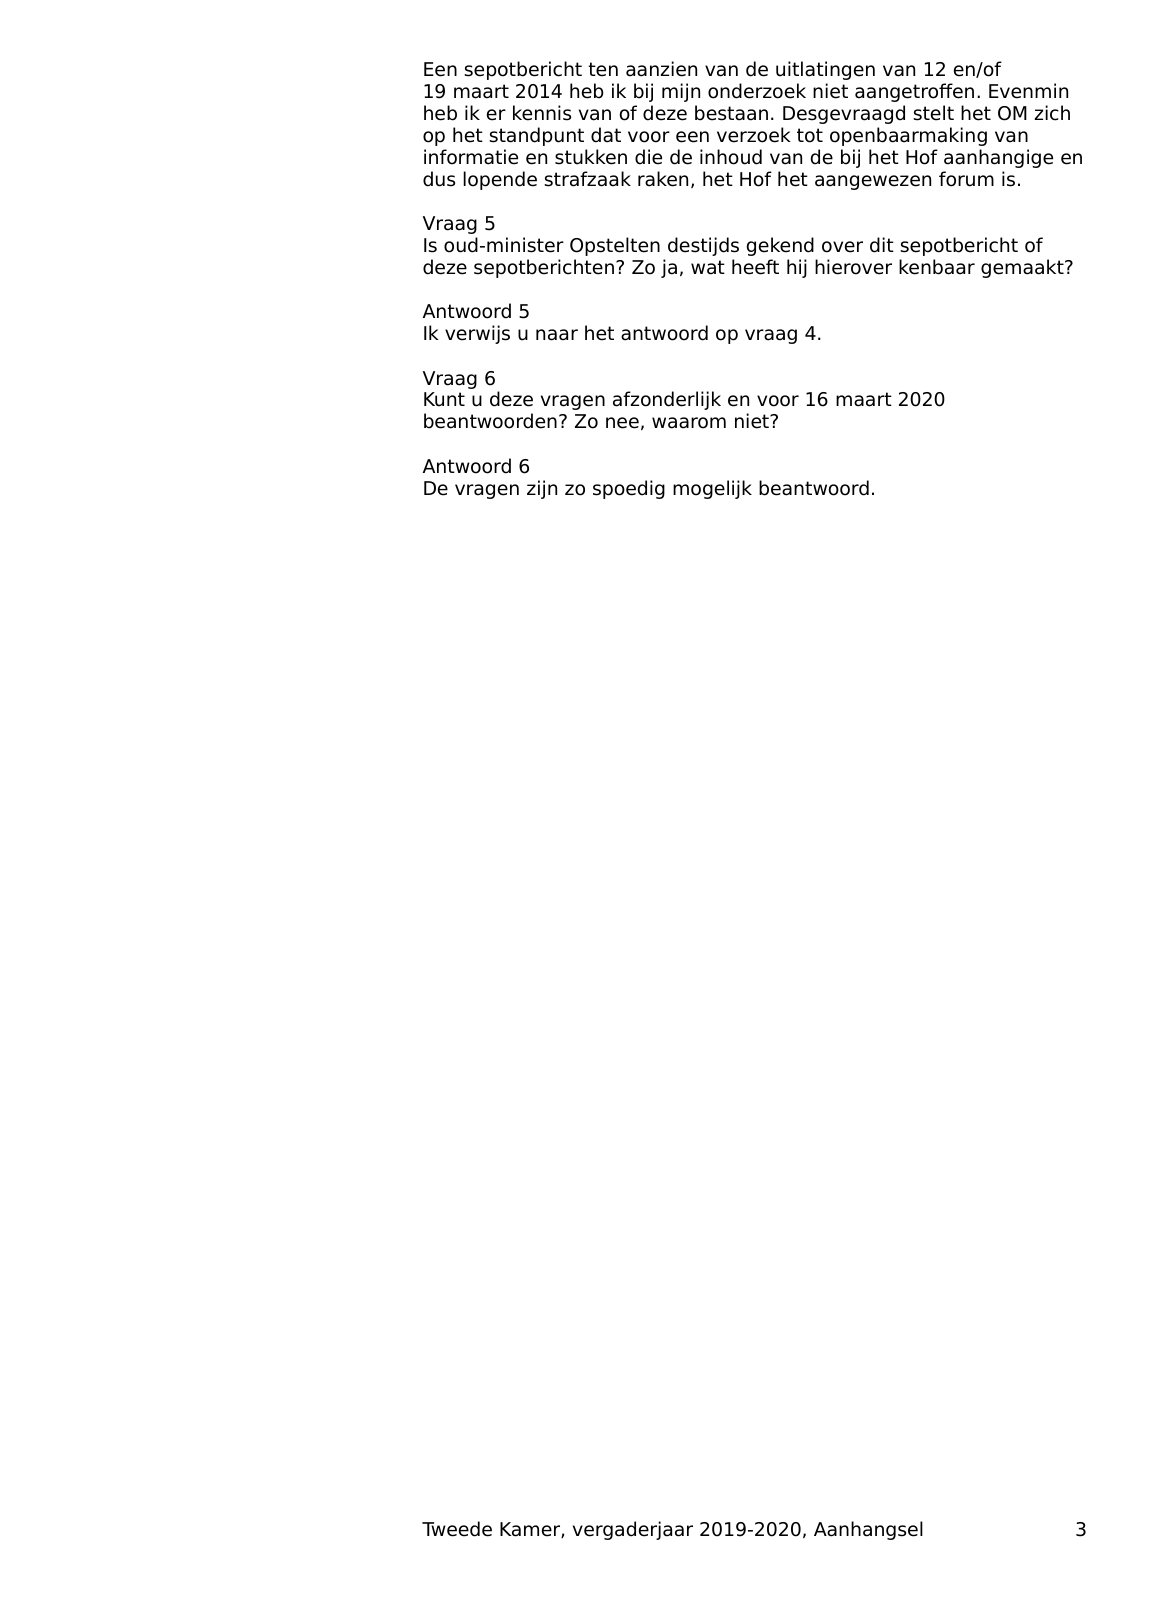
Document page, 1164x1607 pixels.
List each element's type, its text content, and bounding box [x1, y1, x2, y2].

text Is oud-minister Opstelten destijds gekend over dit sepotbericht of deze sepotberichten? Zo ja, wat heeft hij hierover kenbaar gemaakt? [422, 235, 1087, 279]
text Een sepotbericht ten aanzien van de uitlatingen van 12 en/of 19 maart 2014 heb ik bij mijn onderzoek niet aangetroffen. Evenmin heb ik er kennis van of deze bestaan. Desgevraagd stelt het OM zich op het standpunt dat voor een verzoek tot openbaarmaking van informatie en stukken die de inhoud van de bij het Hof aanhangige en dus lopende strafzaak raken, het Hof het aangewezen forum is. [422, 59, 1087, 191]
text Antwoord 6 [422, 456, 1087, 477]
text Vraag 6 [422, 367, 1087, 389]
text Ik verwijs u naar het antwoord op vraag 4. [422, 323, 1087, 345]
text Kunt u deze vragen afzonderlijk en voor 16 maart 2020 beantwoorden? Zo nee, waarom niet? [422, 389, 1087, 433]
text De vragen zijn zo spoedig mogelijk beantwoord. [422, 477, 1087, 499]
text Vraag 5 [422, 213, 1087, 235]
text Antwoord 5 [422, 301, 1087, 323]
